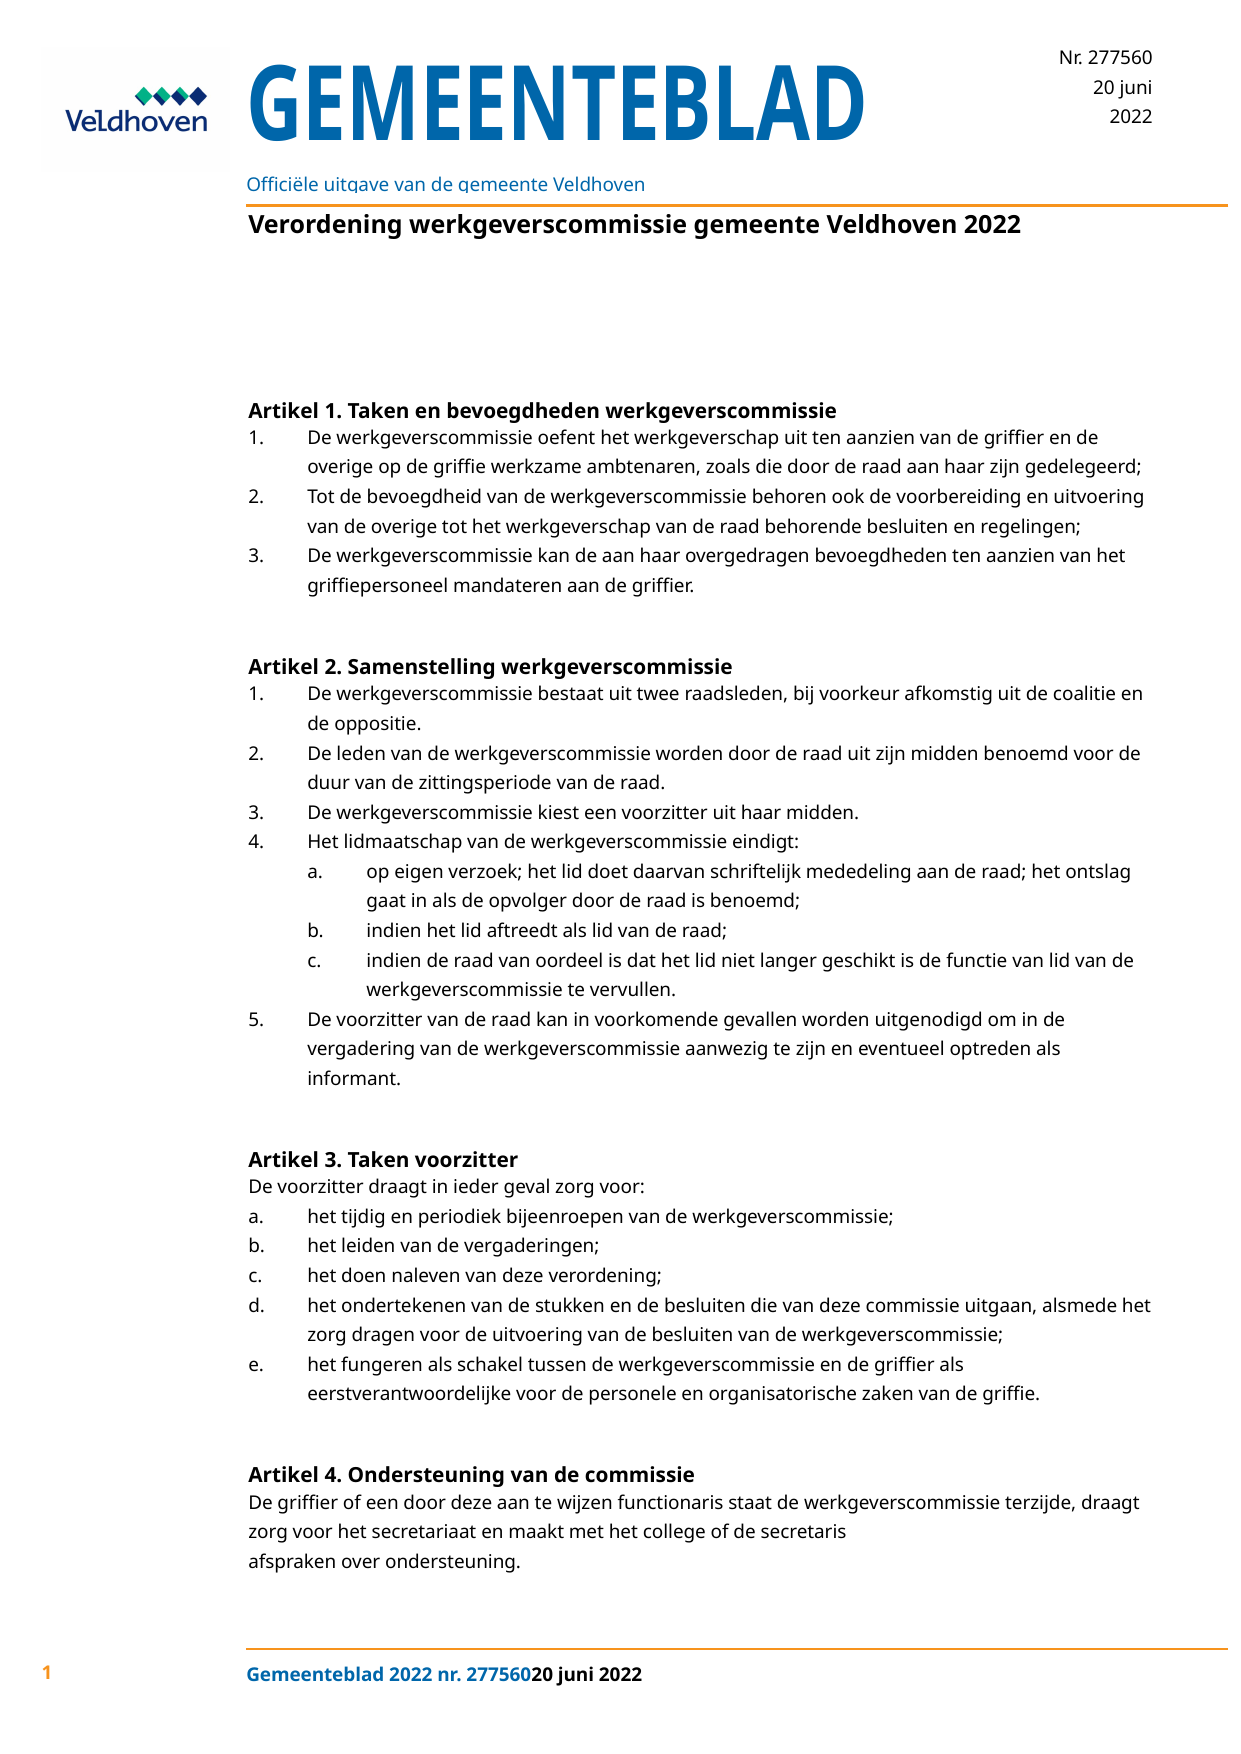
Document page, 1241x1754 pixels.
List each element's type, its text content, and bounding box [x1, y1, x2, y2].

text Artikel 2. Samenstelling werkgeverscommissie [248, 652, 1152, 681]
list het ondertekenen van de stukken en de besluiten die van deze commissie uitgaan, alsmede het zorg dragen voor de uitvoering van de besluiten van de werkgeverscommissie; [248, 1292, 1152, 1347]
list op eigen verzoek; het lid doet daarvan schriftelijk mededeling aan de raad; het ontslag gaat in als de opvolger door de raad is benoemd; [307, 858, 1152, 913]
text Artikel 4. Ondersteuning van de commissie [248, 1461, 1152, 1489]
text De griffier of een door deze aan te wijzen functionaris staat de werkgeverscommissie terzijde, draagt zorg voor het secretariaat en maakt met het college of de secretaris [248, 1489, 1152, 1544]
list De werkgeverscommissie kan de aan haar overgedragen bevoegdheden ten aanzien van het griffiepersoneel mandateren aan de griffier. [248, 542, 1152, 598]
text Artikel 1. Taken en bevoegdheden werkgeverscommissie [248, 396, 1152, 424]
list De werkgeverscommissie bestaat uit twee raadsleden, bij voorkeur afkomstig uit de coalitie en de oppositie. [248, 681, 1152, 736]
list De werkgeverscommissie kiest een voorzitter uit haar midden. [248, 799, 1152, 824]
list het fungeren als schakel tussen de werkgeverscommissie en de griffier als eerstverantwoordelijke voor de personele en organisatorische zaken van de griffie. [248, 1351, 1152, 1406]
list het doen naleven van deze verordening; [248, 1262, 1152, 1288]
list De werkgeverscommissie oefent het werkgeverschap uit ten aanzien van de griffier en de overige op de griffie werkzame ambtenaren, zoals die door de raad aan haar zijn gedelegeerd; [248, 424, 1152, 479]
list Tot de bevoegdheid van de werkgeverscommissie behoren ook de voorbereiding en uitvoering van de overige tot het werkgeverschap van de raad behorende besluiten en regelingen; [248, 483, 1152, 539]
list Het lidmaatschap van de werkgeverscommissie eindigt: [248, 828, 1152, 854]
text Verordening werkgeverscommissie gemeente Veldhoven 2022 [248, 207, 1152, 241]
text afspraken over ondersteuning. [248, 1548, 1152, 1574]
list De leden van de werkgeverscommissie worden door de raad uit zijn midden benoemd voor de duur van de zittingsperiode van de raad. [248, 740, 1152, 795]
list het leiden van de vergaderingen; [248, 1233, 1152, 1258]
list indien de raad van oordeel is dat het lid niet langer geschikt is de functie van lid van de werkgeverscommissie te vervullen. [307, 947, 1152, 1002]
text De voorzitter draagt in ieder geval zorg voor: [248, 1173, 1152, 1199]
picture [41, 47, 231, 172]
list De voorzitter van de raad kan in voorkomende gevallen worden uitgenodigd om in de vergadering van de werkgeverscommissie aanwezig te zijn en eventueel optreden als informant. [248, 1006, 1152, 1091]
text Artikel 3. Taken voorzitter [248, 1145, 1152, 1173]
list indien het lid aftreedt als lid van de raad; [307, 917, 1152, 943]
list het tijdig en periodiek bijeenroepen van de werkgeverscommissie; [248, 1203, 1152, 1229]
